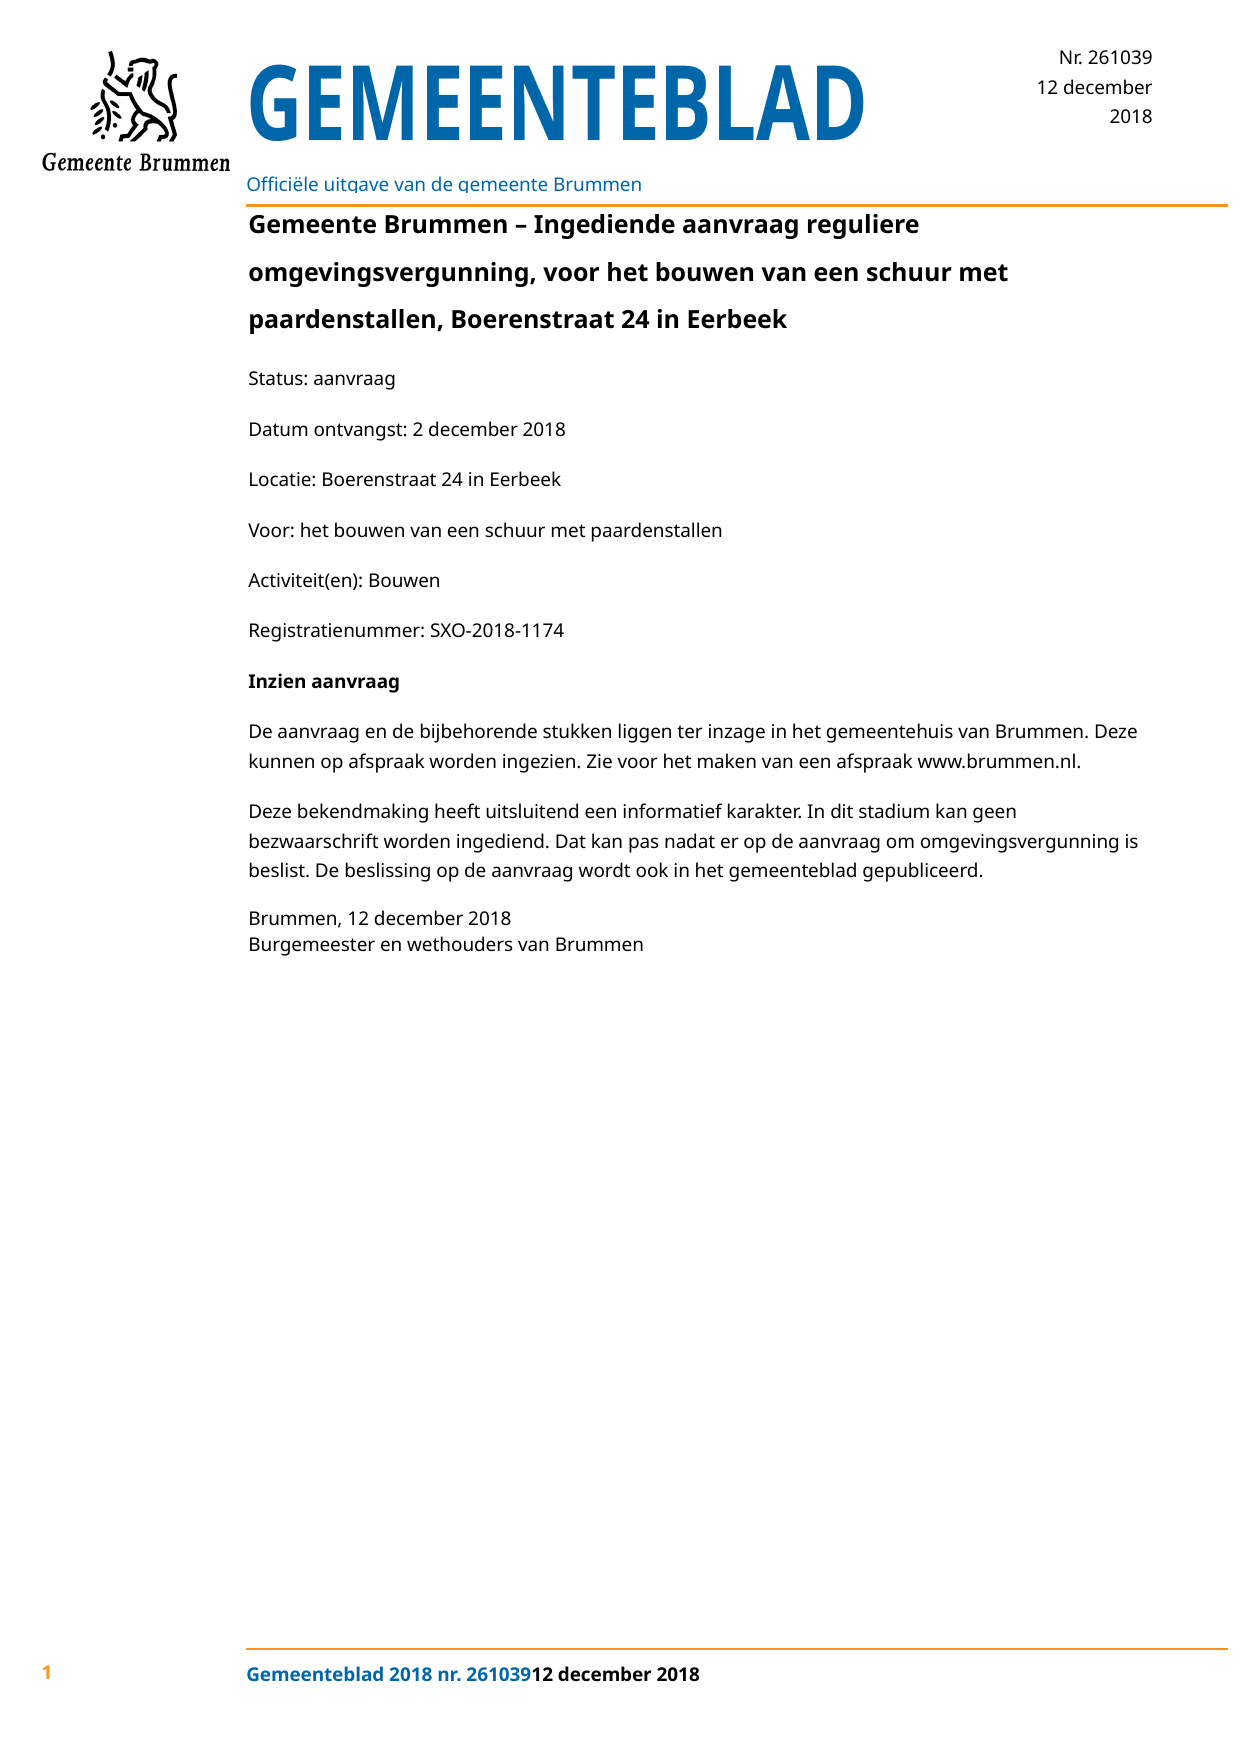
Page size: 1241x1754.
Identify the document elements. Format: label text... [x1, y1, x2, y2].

text De aanvraag en de bijbehorende stukken liggen ter inzage in het gemeentehuis van Brummen. Deze kunnen op afspraak worden ingezien. Zie voor het maken van een afspraak www.brummen.nl. [248, 718, 1152, 774]
text Voor: het bouwen van een schuur met paardenstallen [248, 517, 1152, 542]
text Gemeente Brummen – Ingediende aanvraag reguliere omgevingsvergunning, voor het bouwen van een schuur met paardenstallen, Boerenstraat 24 in Eerbeek [248, 207, 1152, 336]
text Deze bekendmaking heeft uitsluitend een informatief karakter. In dit stadium kan geen bezwaarschrift worden ingediend. Dat kan pas nadat er op de aanvraag om omgevingsvergunning is beslist. De beslissing op de aanvraag wordt ook in het gemeenteblad gepubliceerd. [248, 798, 1152, 883]
text Burgemeester en wethouders van Brummen [248, 931, 1152, 957]
text Inzien aanvraag [248, 668, 1152, 694]
text Status: aanvraag [248, 366, 1152, 391]
text Activiteit(en): Bouwen [248, 567, 1152, 593]
text Brummen, 12 december 2018 [248, 905, 1152, 931]
text Datum ontvangst: 2 december 2018 [248, 416, 1152, 442]
text Registratienummer: SXO-2018-1174 [248, 618, 1152, 643]
text Locatie: Boerenstraat 24 in Eerbeek [248, 466, 1152, 492]
picture [41, 47, 231, 172]
